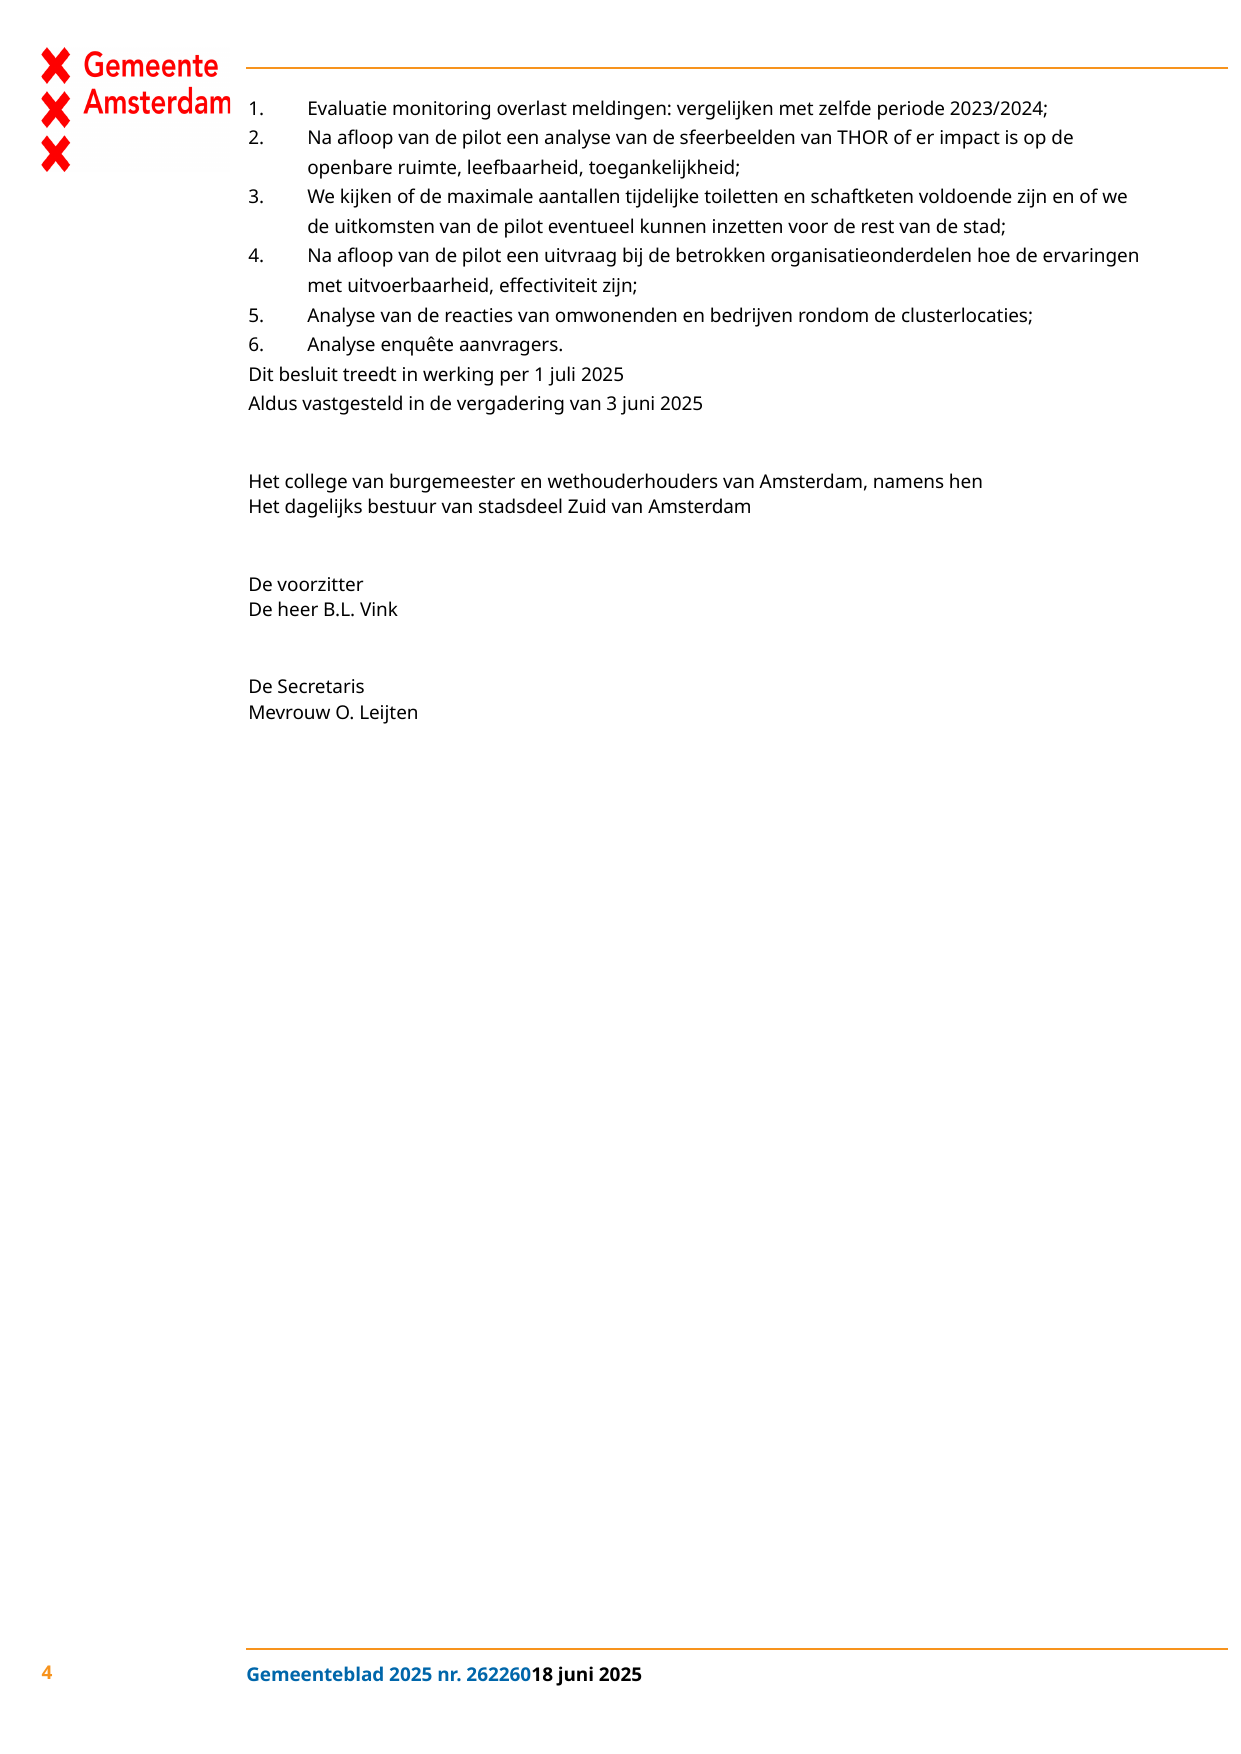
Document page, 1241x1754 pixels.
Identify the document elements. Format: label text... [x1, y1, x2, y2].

text De Secretaris [248, 674, 1152, 699]
text Aldus vastgesteld in de vergadering van 3 juni 2025 [248, 391, 1152, 416]
text Dit besluit treedt in werking per 1 juli 2025 [248, 361, 1152, 387]
text Het dagelijks bestuur van stadsdeel Zuid van Amsterdam [248, 493, 1152, 519]
text Het college van burgemeester en wethouderhouders van Amsterdam, namens hen [248, 468, 1152, 493]
text Mevrouw O. Leijten [248, 699, 1152, 725]
list Analyse van de reacties van omwonenden en bedrijven rondom de clusterlocaties; [248, 302, 1152, 328]
picture [41, 47, 231, 172]
text De heer B.L. Vink [248, 596, 1152, 622]
list Na afloop van de pilot een analyse van de sfeerbeelden van THOR of er impact is op de openbare ruimte, leefbaarheid, toegankelijkheid; [248, 124, 1152, 180]
text De voorzitter [248, 571, 1152, 596]
list We kijken of de maximale aantallen tijdelijke toiletten en schaftketen voldoende zijn en of we de uitkomsten van de pilot eventueel kunnen inzetten voor de rest van de stad; [248, 183, 1152, 239]
list Na afloop van de pilot een uitvraag bij de betrokken organisatieonderdelen hoe de ervaringen met uitvoerbaarheid, effectiviteit zijn; [248, 243, 1152, 298]
list Evaluatie monitoring overlast meldingen: vergelijken met zelfde periode 2023/2024; [248, 95, 1152, 121]
list Analyse enquête aanvragers. [248, 331, 1152, 357]
